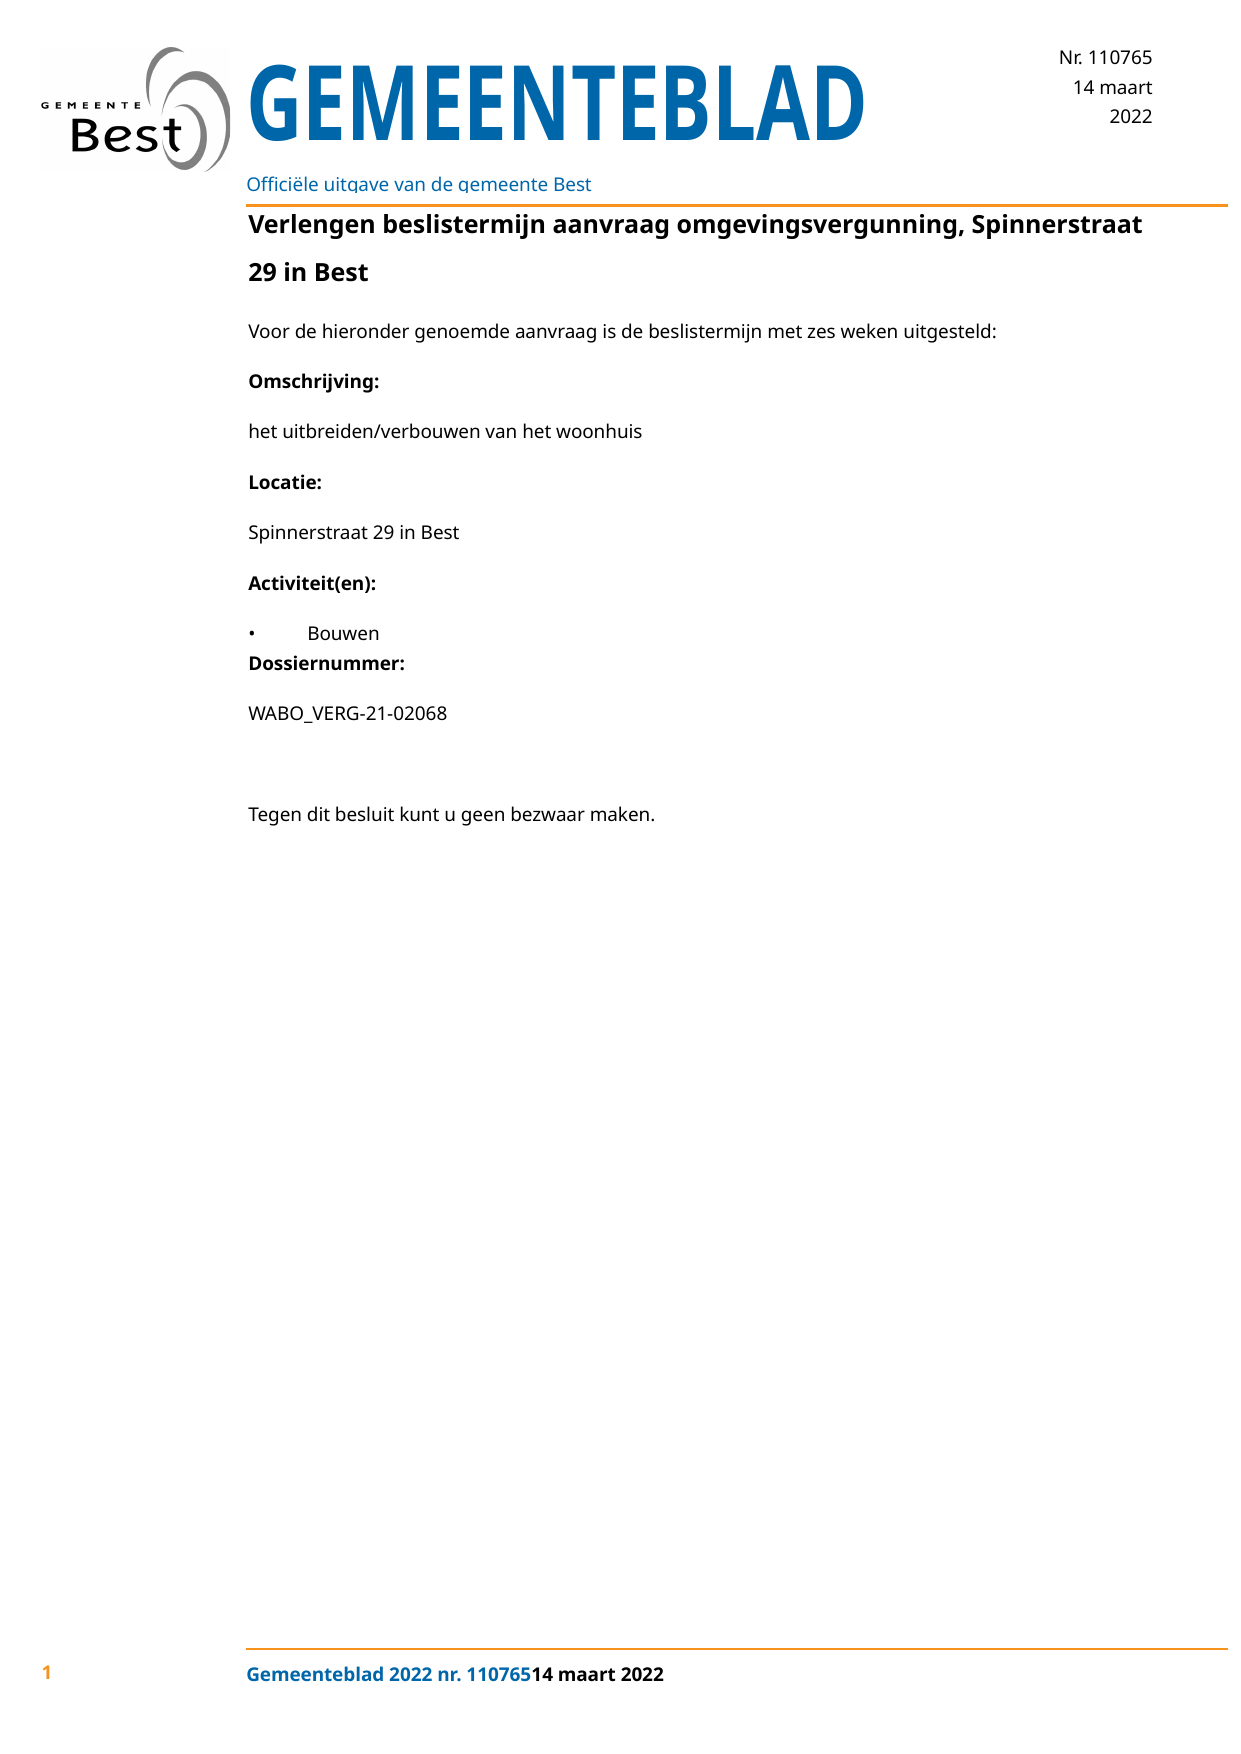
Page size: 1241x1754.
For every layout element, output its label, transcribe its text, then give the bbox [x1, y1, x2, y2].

text Spinnerstraat 29 in Best [248, 519, 1152, 545]
text Activiteit(en): [248, 570, 1152, 596]
text Locatie: [248, 469, 1152, 495]
text Omschrijving: [248, 368, 1152, 394]
text het uitbreiden/verbouwen van het woonhuis [248, 419, 1152, 444]
list Bouwen [248, 620, 1152, 646]
text Verlengen beslistermijn aanvraag omgevingsvergunning, Spinnerstraat 29 in Best [248, 207, 1152, 288]
picture [41, 47, 231, 172]
text Voor de hieronder genoemde aanvraag is de beslistermijn met zes weken uitgesteld: [248, 318, 1152, 344]
text WABO_VERG-21-02068 [248, 700, 1152, 726]
text Dossiernummer: [248, 650, 1152, 676]
text Tegen dit besluit kunt u geen bezwaar maken. [248, 801, 1152, 827]
